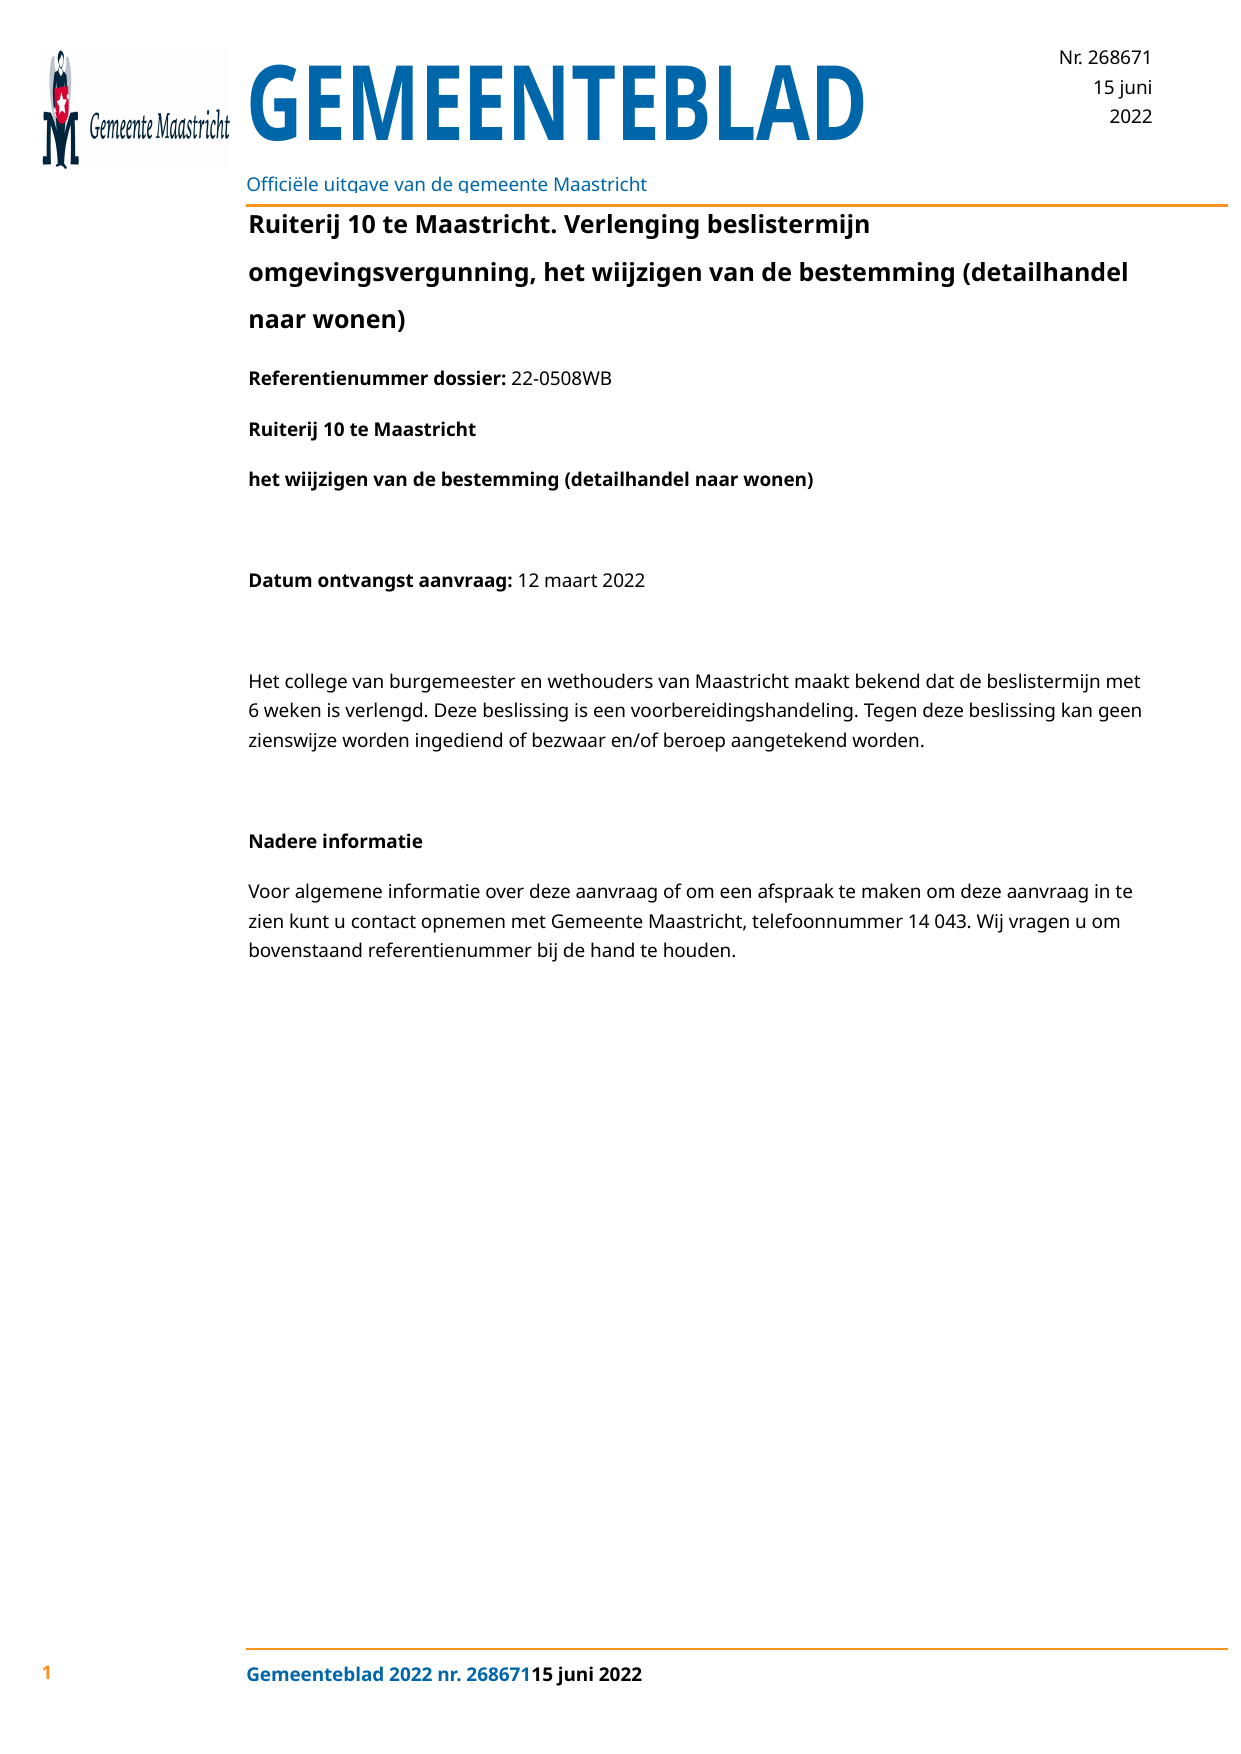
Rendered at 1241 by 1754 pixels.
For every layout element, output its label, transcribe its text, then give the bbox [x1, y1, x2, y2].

text Ruiterij 10 te Maastricht. Verlenging beslistermijn omgevingsvergunning, het wiijzigen van de bestemming (detailhandel naar wonen) [248, 207, 1152, 336]
picture [41, 47, 231, 172]
text Het college van burgemeester en wethouders van Maastricht maakt bekend dat de beslistermijn met 6 weken is verlengd. Deze beslissing is een voorbereidingshandeling. Tegen deze beslissing kan geen zienswijze worden ingediend of bezwaar en/of beroep aangetekend worden. [248, 668, 1152, 753]
text Nadere informatie [248, 828, 1152, 854]
text Referentienummer dossier: 22-0508WB [248, 366, 1152, 391]
text het wiijzigen van de bestemming (detailhandel naar wonen) [248, 466, 1152, 492]
text Voor algemene informatie over deze aanvraag of om een afspraak te maken om deze aanvraag in te zien kunt u contact opnemen met Gemeente Maastricht, telefoonnummer 14 043. Wij vragen u om bovenstaand referentienummer bij de hand te houden. [248, 878, 1152, 963]
text Datum ontvangst aanvraag: 12 maart 2022 [248, 567, 1152, 593]
text Ruiterij 10 te Maastricht [248, 416, 1152, 442]
